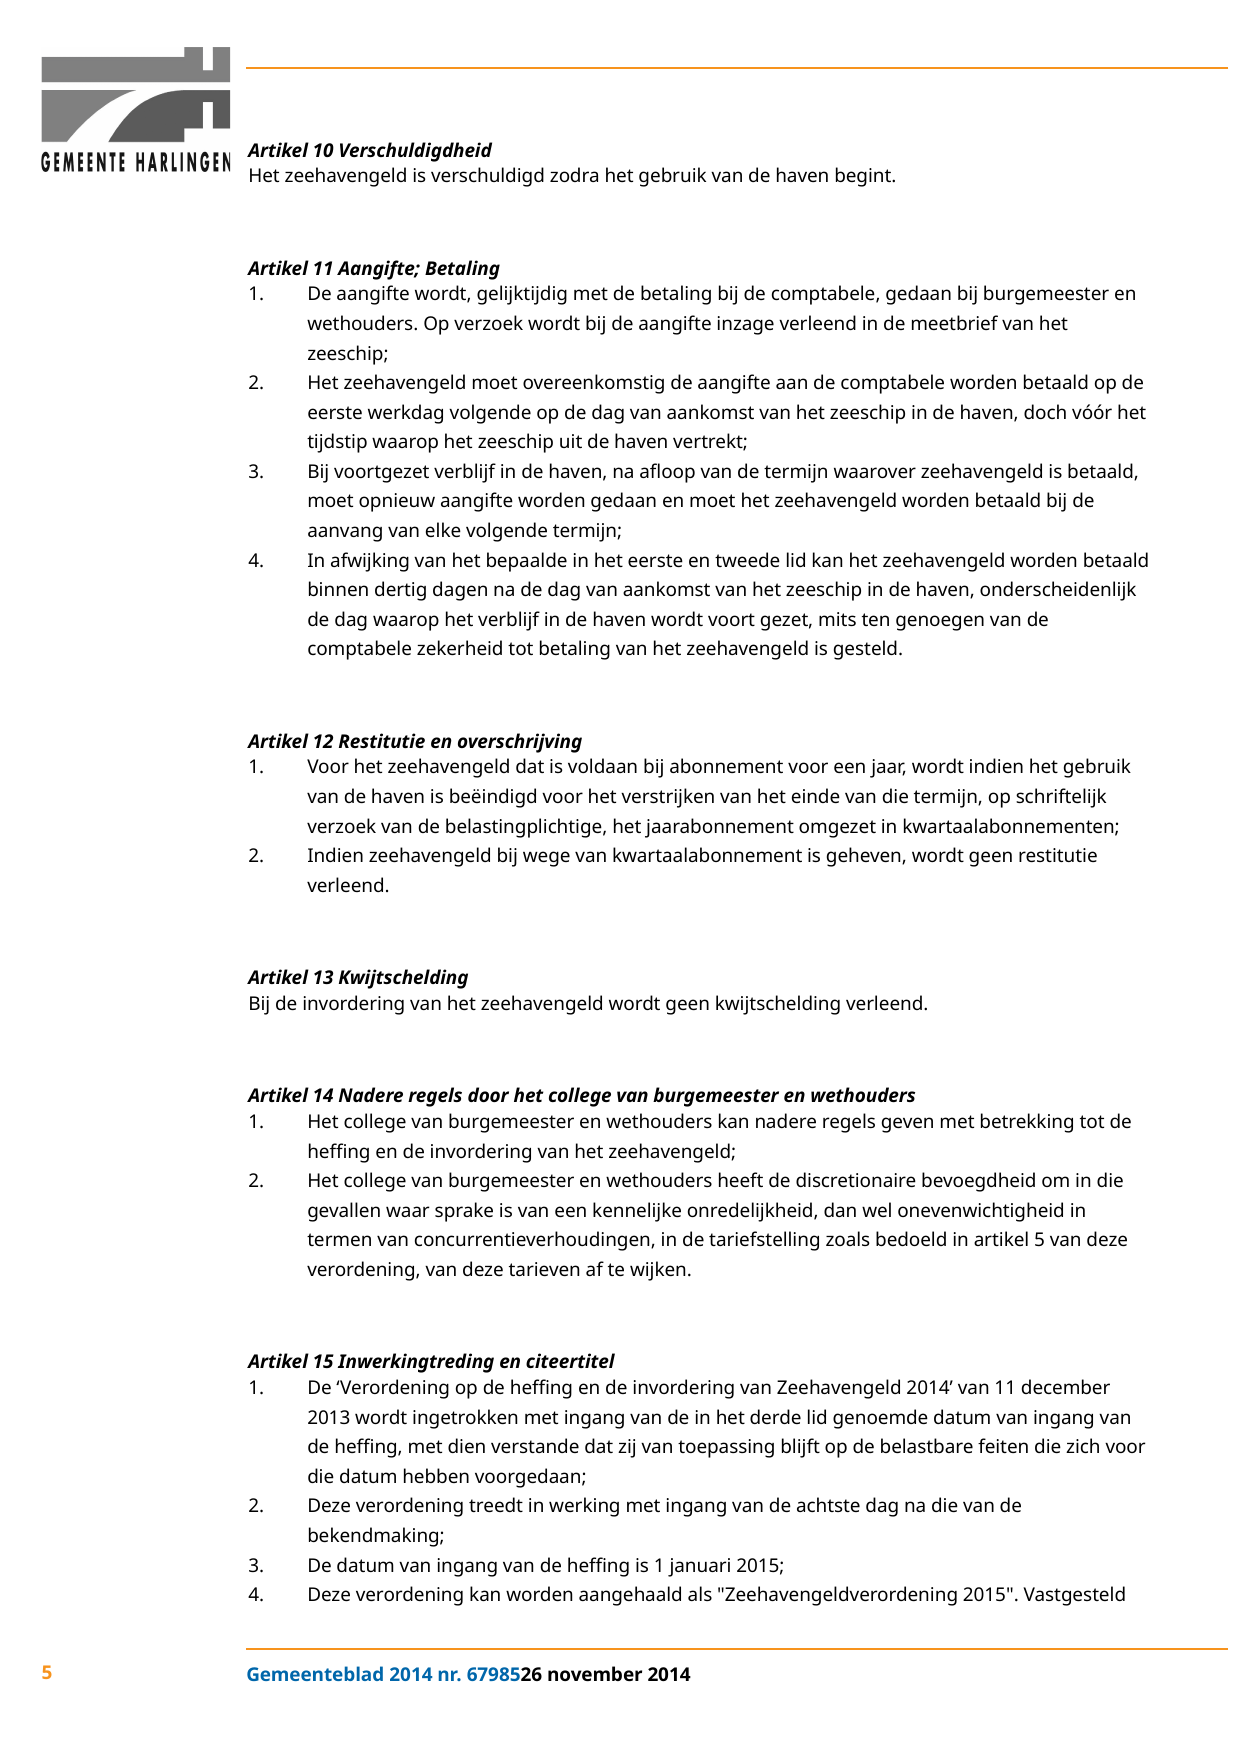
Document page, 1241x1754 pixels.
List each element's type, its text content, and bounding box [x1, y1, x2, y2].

list Deze verordening treedt in werking met ingang van de achtste dag na die van de bekendmaking; [248, 1493, 1152, 1548]
list Het college van burgemeester en wethouders kan nadere regels geven met betrekking tot de heffing en de invordering van het zeehavengeld; [248, 1108, 1152, 1164]
text Artikel 10 Verschuldigdheid [248, 137, 1152, 162]
text Artikel 14 Nadere regels door het college van burgemeester en wethouders [248, 1083, 1152, 1108]
list Het zeehavengeld moet overeenkomstig de aangifte aan de comptabele worden betaald op de eerste werkdag volgende op de dag van aankomst van het zeeschip in de haven, doch vóór het tijdstip waarop het zeeschip uit de haven vertrekt; [248, 369, 1152, 454]
list Indien zeehavengeld bij wege van kwartaalabonnement is geheven, wordt geen restitutie verleend. [248, 842, 1152, 898]
picture [41, 47, 231, 172]
text Artikel 12 Restitutie en overschrijving [248, 728, 1152, 754]
list Deze verordening kan worden aangehaald als "Zeehavengeldverordening 2015". Vastgesteld [248, 1581, 1152, 1607]
text Bij de invordering van het zeehavengeld wordt geen kwijtschelding verleend. [248, 990, 1152, 1016]
list De ‘Verordening op de heffing en de invordering van Zeehavengeld 2014’ van 11 december 2013 wordt ingetrokken met ingang van de in het derde lid genoemde datum van ingang van de heffing, met dien verstande dat zij van toepassing blijft op de belastbare feiten die zich voor die datum hebben voorgedaan; [248, 1374, 1152, 1489]
list De datum van ingang van de heffing is 1 januari 2015; [248, 1552, 1152, 1578]
text Artikel 13 Kwijtschelding [248, 964, 1152, 990]
list Voor het zeehavengeld dat is voldaan bij abonnement voor een jaar, wordt indien het gebruik van de haven is beëindigd voor het verstrijken van het einde van die termijn, op schriftelijk verzoek van de belastingplichtige, het jaarabonnement omgezet in kwartaalabonnementen; [248, 754, 1152, 839]
list De aangifte wordt, gelijktijdig met de betaling bij de comptabele, gedaan bij burgemeester en wethouders. Op verzoek wordt bij de aangifte inzage verleend in de meetbrief van het zeeschip; [248, 281, 1152, 366]
list Het college van burgemeester en wethouders heeft de discretionaire bevoegdheid om in die gevallen waar sprake is van een kennelijke onredelijkheid, dan wel onevenwichtigheid in termen van concurrentieverhoudingen, in de tariefstelling zoals bedoeld in artikel 5 van deze verordening, van deze tarieven af te wijken. [248, 1167, 1152, 1282]
text Artikel 11 Aangifte; Betaling [248, 255, 1152, 281]
text Het zeehavengeld is verschuldigd zodra het gebruik van de haven begint. [248, 162, 1152, 188]
list In afwijking van het bepaalde in het eerste en tweede lid kan het zeehavengeld worden betaald binnen dertig dagen na de dag van aankomst van het zeeschip in de haven, onderscheidenlijk de dag waarop het verblijf in de haven wordt voort gezet, mits ten genoegen van de comptabele zekerheid tot betaling van het zeehavengeld is gesteld. [248, 547, 1152, 661]
text Artikel 15 Inwerkingtreding en citeertitel [248, 1349, 1152, 1374]
list Bij voortgezet verblijf in de haven, na afloop van de termijn waarover zeehavengeld is betaald, moet opnieuw aangifte worden gedaan en moet het zeehavengeld worden betaald bij de aanvang van elke volgende termijn; [248, 458, 1152, 543]
